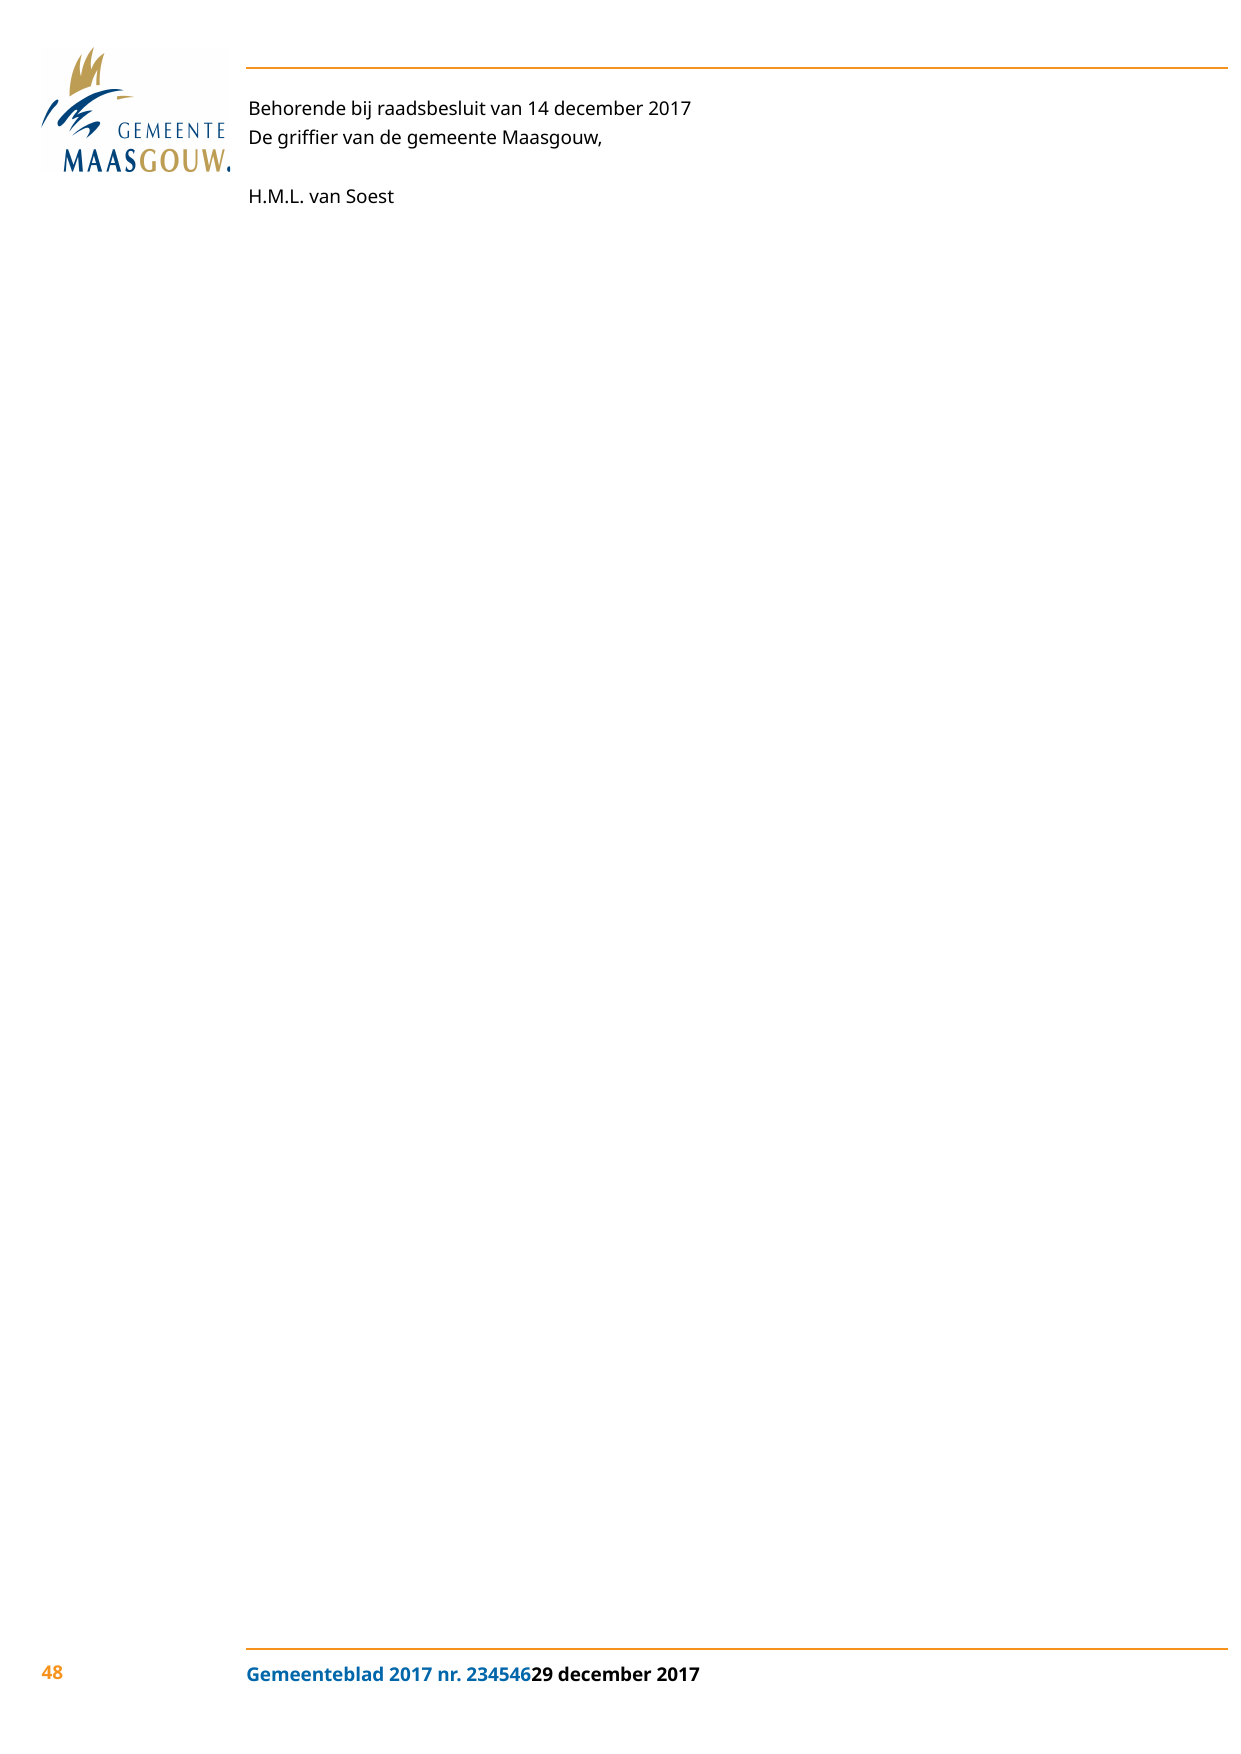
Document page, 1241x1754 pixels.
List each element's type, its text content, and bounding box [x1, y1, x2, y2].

text Behorende bij raadsbesluit van 14 december 2017 [248, 95, 1152, 121]
text H.M.L. van Soest [248, 183, 1152, 209]
text De griffier van de gemeente Maasgouw, [248, 124, 1152, 150]
picture [41, 47, 231, 172]
